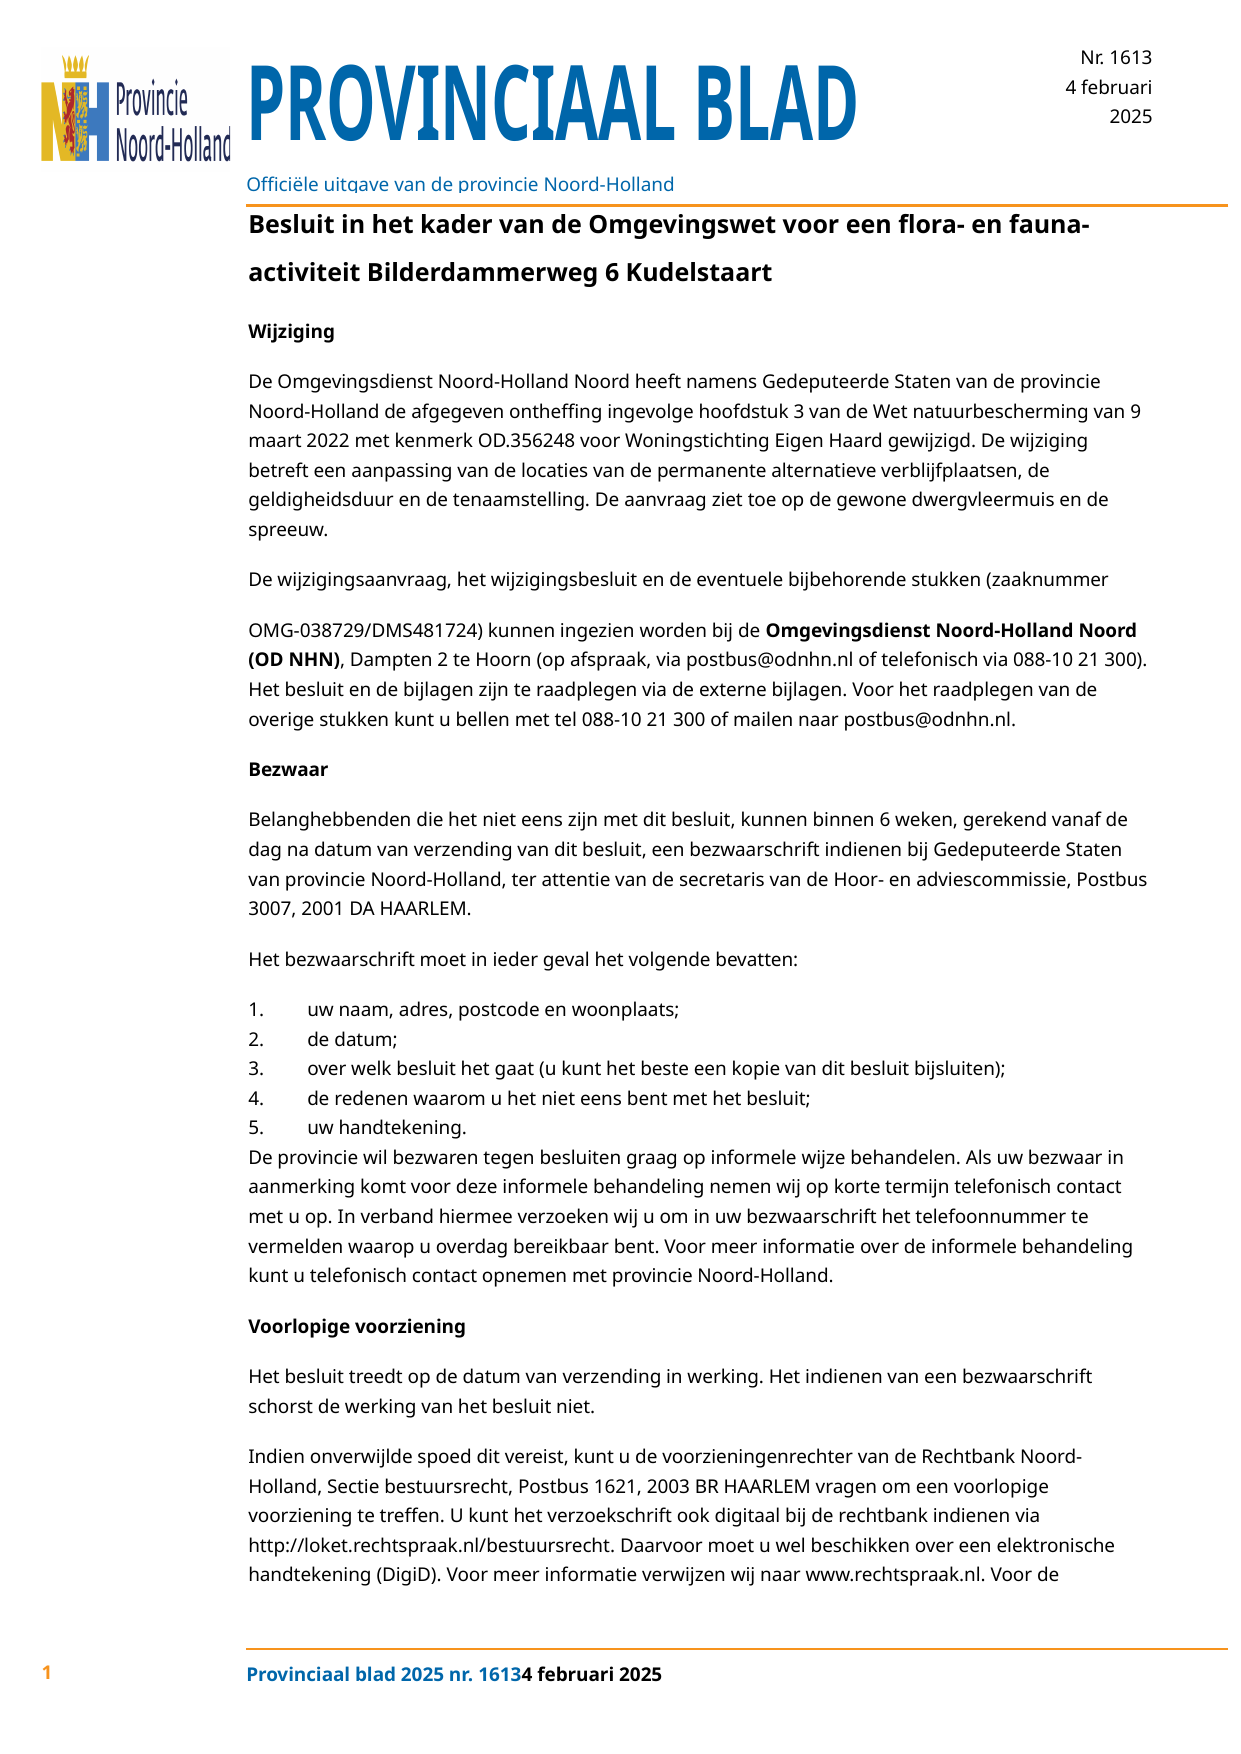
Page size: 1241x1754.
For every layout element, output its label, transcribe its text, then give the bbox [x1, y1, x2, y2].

list de redenen waarom u het niet eens bent met het besluit; [248, 1085, 1152, 1111]
picture [41, 47, 231, 172]
text Voorlopige voorziening [248, 1313, 1152, 1339]
text De Omgevingsdienst Noord-Holland Noord heeft namens Gedeputeerde Staten van de provincie Noord-Holland de afgegeven ontheffing ingevolge hoofdstuk 3 van de Wet natuurbescherming van 9 maart 2022 met kenmerk OD.356248 voor Woningstichting Eigen Haard gewijzigd. De wijziging betreft een aanpassing van de locaties van de permanente alternatieve verblijfplaatsen, de geldigheidsduur en de tenaamstelling. De aanvraag ziet toe op de gewone dwergvleermuis en de spreeuw. [248, 368, 1152, 542]
text Het bezwaarschrift moet in ieder geval het volgende bevatten: [248, 946, 1152, 972]
list de datum; [248, 1026, 1152, 1052]
text OMG-038729/DMS481724) kunnen ingezien worden bij de Omgevingsdienst Noord-Holland Noord (OD NHN), Dampten 2 te Hoorn (op afspraak, via postbus@odnhn.nl of telefonisch via 088-10 21 300). Het besluit en de bijlagen zijn te raadplegen via de externe bijlagen. Voor het raadplegen van de overige stukken kunt u bellen met tel 088-10 21 300 of mailen naar postbus@odnhn.nl. [248, 617, 1152, 732]
list uw handtekening. [248, 1114, 1152, 1140]
text De wijzigingsaanvraag, het wijzigingsbesluit en de eventuele bijbehorende stukken (zaaknummer [248, 567, 1152, 592]
text Bezwaar [248, 756, 1152, 782]
text Besluit in het kader van de Omgevingswet voor een flora- en fauna-activiteit Bilderdammerweg 6 Kudelstaart [248, 207, 1152, 288]
text Belanghebbenden die het niet eens zijn met dit besluit, kunnen binnen 6 weken, gerekend vanaf de dag na datum van verzending van dit besluit, een bezwaarschrift indienen bij Gedeputeerde Staten van provincie Noord-Holland, ter attentie van de secretaris van de Hoor- en adviescommissie, Postbus 3007, 2001 DA HAARLEM. [248, 807, 1152, 921]
text Indien onverwijlde spoed dit vereist, kunt u de voorzieningenrechter van de Rechtbank Noord-Holland, Sectie bestuursrecht, Postbus 1621, 2003 BR HAARLEM vragen om een voorlopige voorziening te treffen. U kunt het verzoekschrift ook digitaal bij de rechtbank indienen via http://loket.rechtspraak.nl/bestuursrecht. Daarvoor moet u wel beschikken over een elektronische handtekening (DigiD). Voor meer informatie verwijzen wij naar www.rechtspraak.nl. Voor de [248, 1443, 1152, 1587]
text Het besluit treedt op de datum van verzending in werking. Het indienen van een bezwaarschrift schorst de werking van het besluit niet. [248, 1363, 1152, 1419]
text Wijziging [248, 318, 1152, 344]
text De provincie wil bezwaren tegen besluiten graag op informele wijze behandelen. Als uw bezwaar in aanmerking komt voor deze informele behandeling nemen wij op korte termijn telefonisch contact met u op. In verband hiermee verzoeken wij u om in uw bezwaarschrift het telefoonnummer te vermelden waarop u overdag bereikbaar bent. Voor meer informatie over de informele behandeling kunt u telefonisch contact opnemen met provincie Noord-Holland. [248, 1144, 1152, 1288]
list uw naam, adres, postcode en woonplaats; [248, 996, 1152, 1022]
list over welk besluit het gaat (u kunt het beste een kopie van dit besluit bijsluiten); [248, 1055, 1152, 1081]
